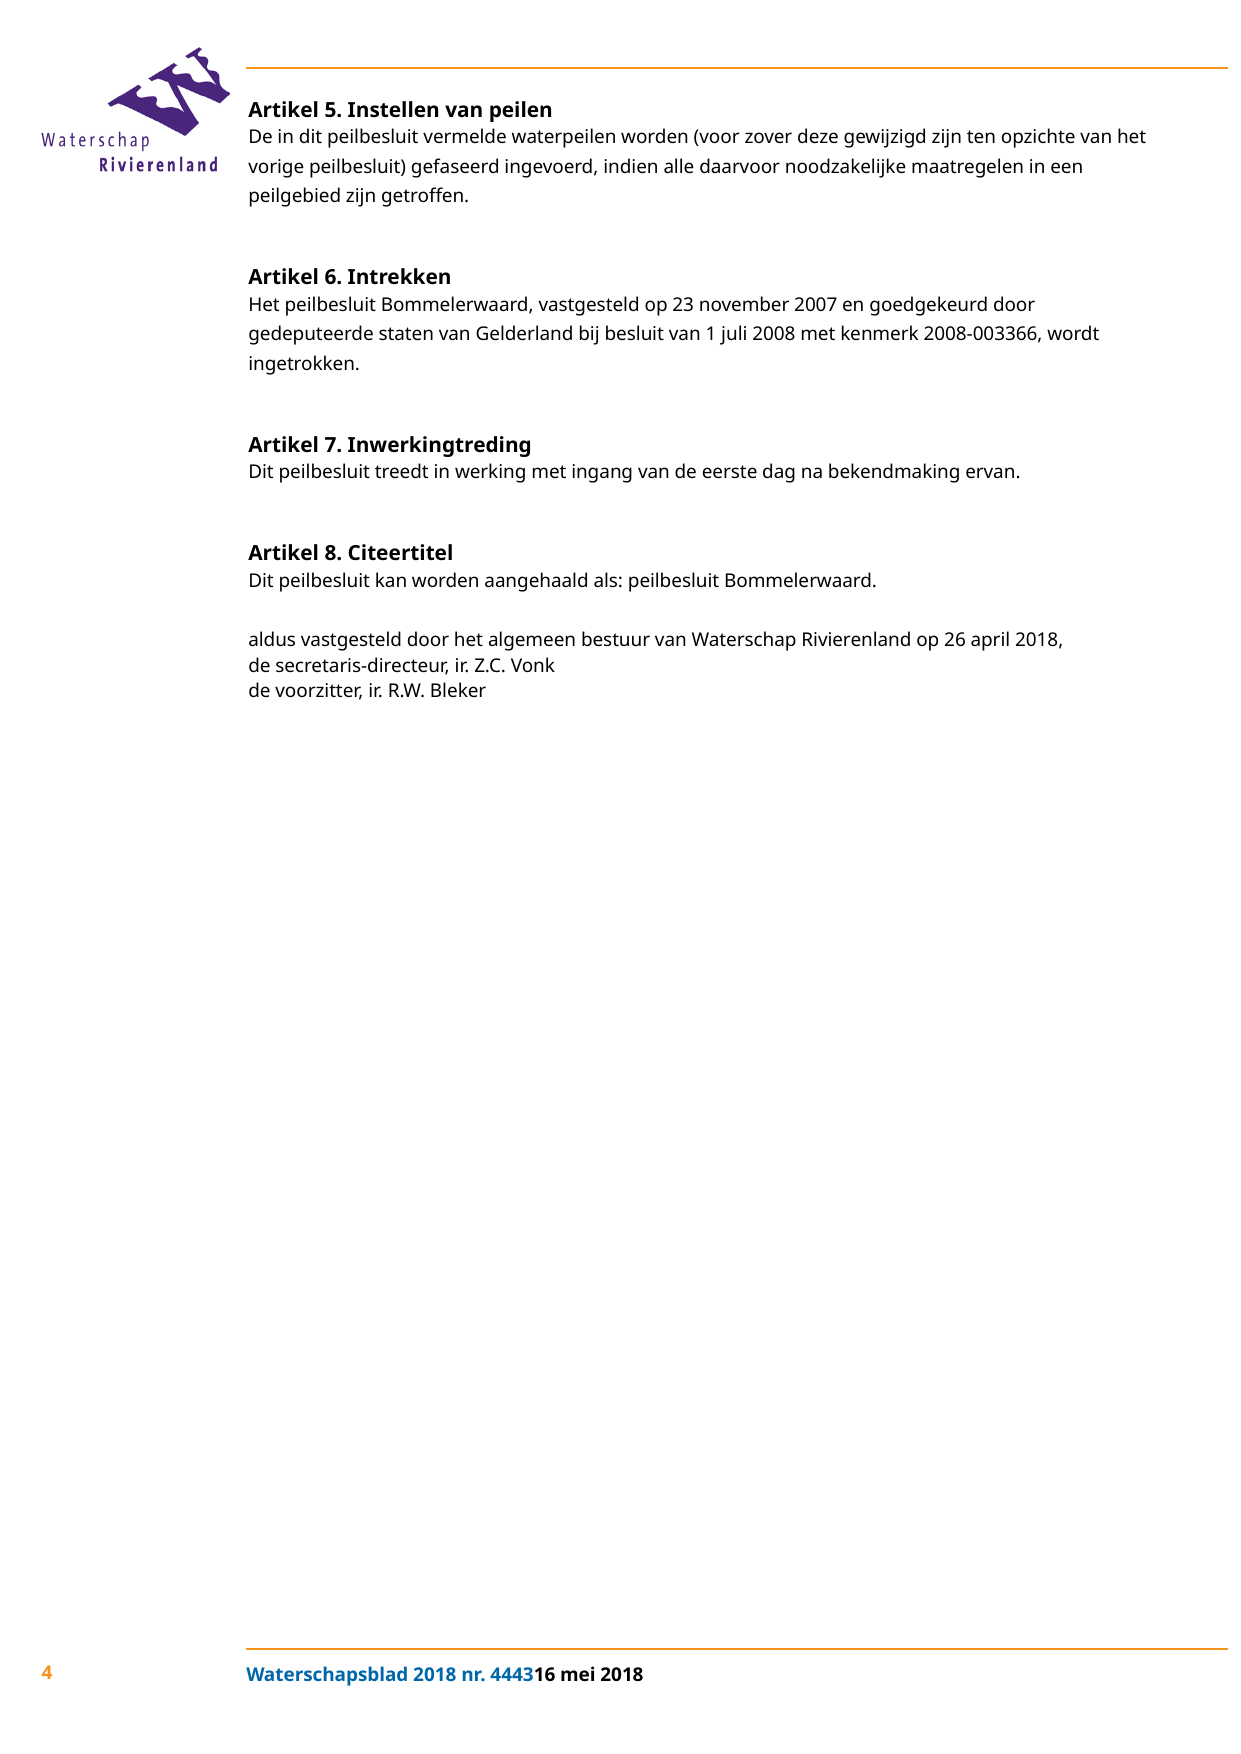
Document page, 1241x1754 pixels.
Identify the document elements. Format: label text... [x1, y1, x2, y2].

text aldus vastgesteld door het algemeen bestuur van Waterschap Rivierenland op 26 april 2018, [248, 626, 1152, 652]
text Artikel 5. Instellen van peilen [248, 95, 1152, 123]
text Het peilbesluit Bommelerwaard, vastgesteld op 23 november 2007 en goedgekeurd door gedeputeerde staten van Gelderland bij besluit van 1 juli 2008 met kenmerk 2008-003366, wordt ingetrokken. [248, 291, 1152, 376]
text Artikel 8. Citeertitel [248, 538, 1152, 567]
text de secretaris-directeur, ir. Z.C. Vonk [248, 652, 1152, 677]
text De in dit peilbesluit vermelde waterpeilen worden (voor zover deze gewijzigd zijn ten opzichte van het vorige peilbesluit) gefaseerd ingevoerd, indien alle daarvoor noodzakelijke maatregelen in een peilgebied zijn getroffen. [248, 123, 1152, 208]
text Dit peilbesluit kan worden aangehaald als: peilbesluit Bommelerwaard. [248, 567, 1152, 593]
text Artikel 7. Inwerkingtreding [248, 430, 1152, 458]
text de voorzitter, ir. R.W. Bleker [248, 677, 1152, 703]
text Artikel 6. Intrekken [248, 262, 1152, 291]
picture [41, 47, 231, 172]
text Dit peilbesluit treedt in werking met ingang van de eerste dag na bekendmaking ervan. [248, 458, 1152, 484]
